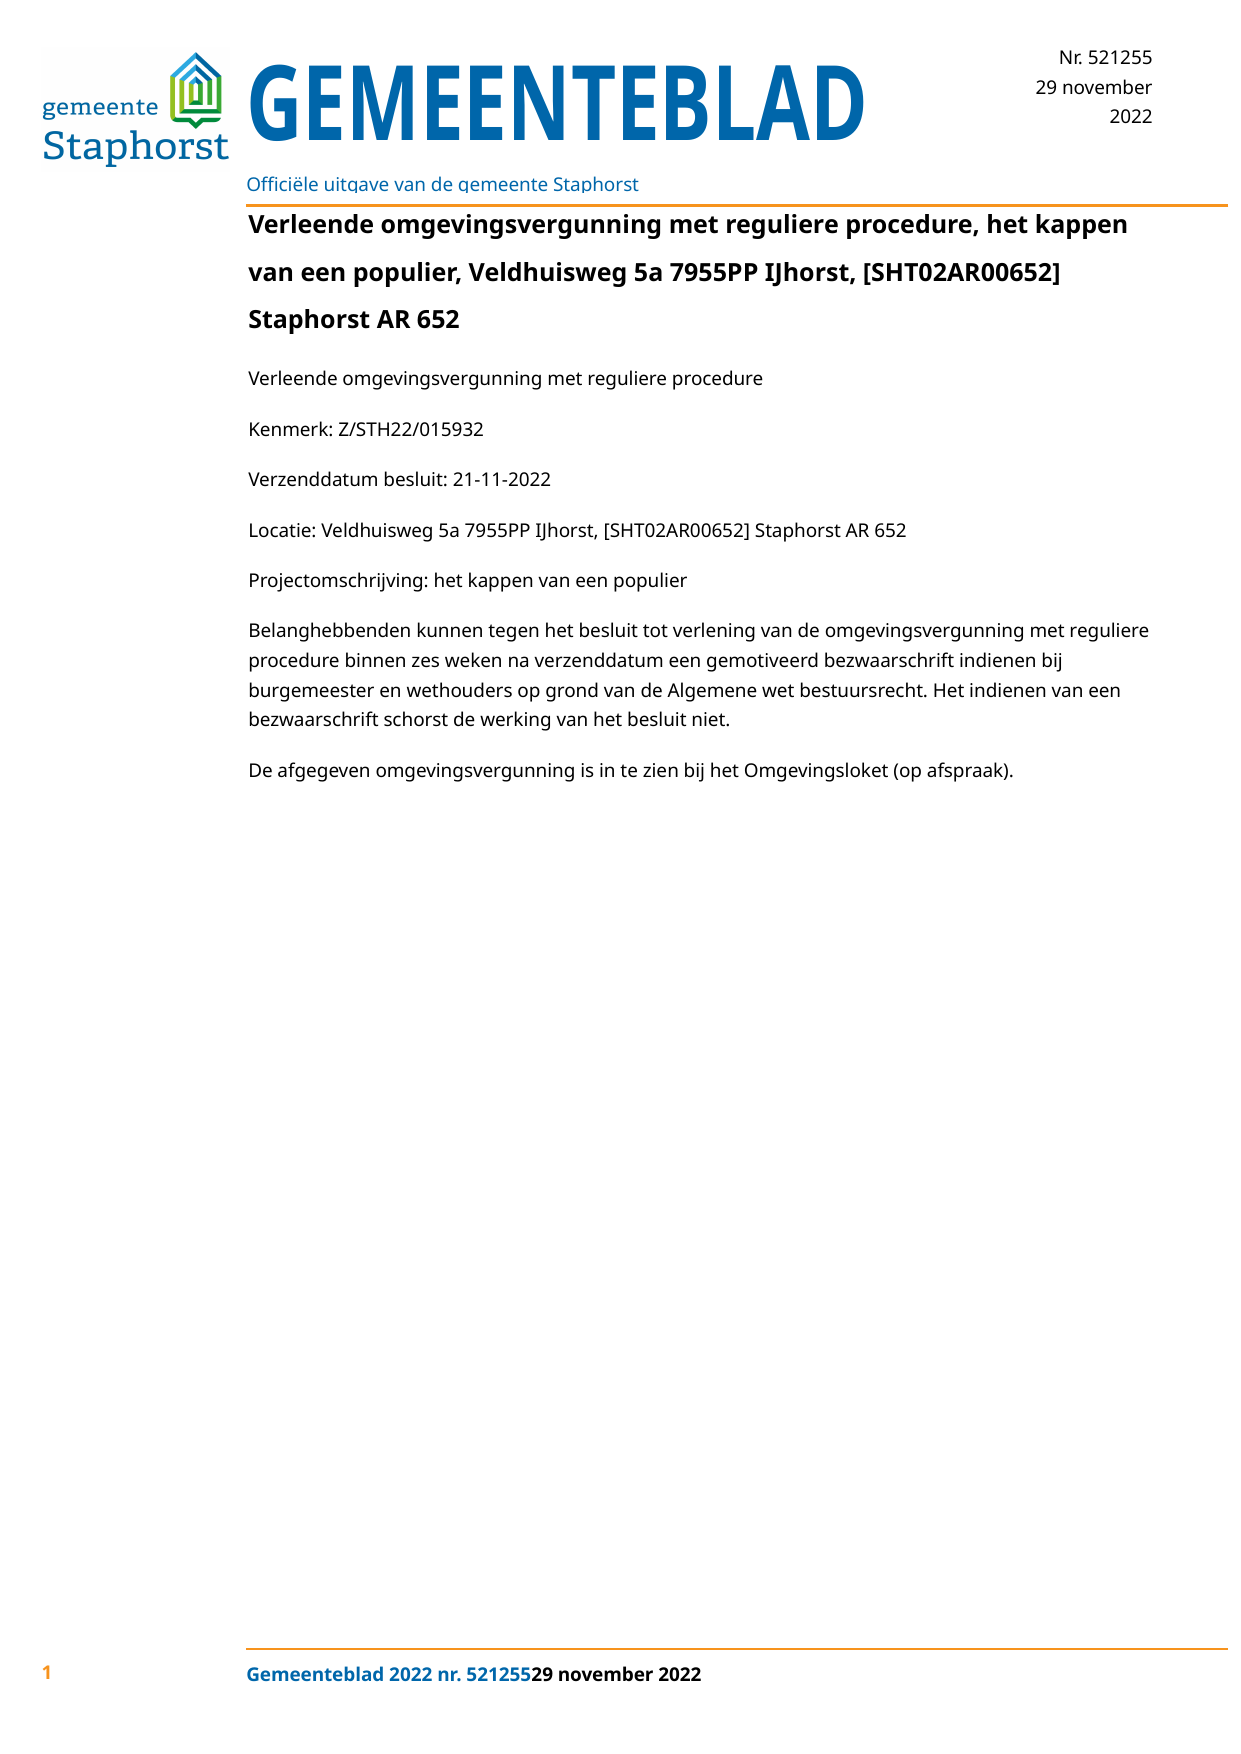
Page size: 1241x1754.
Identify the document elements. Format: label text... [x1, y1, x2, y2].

text Verleende omgevingsvergunning met reguliere procedure [248, 366, 1152, 391]
text Kenmerk: Z/STH22/015932 [248, 416, 1152, 442]
text Verzenddatum besluit: 21-11-2022 [248, 466, 1152, 492]
picture [41, 47, 231, 172]
text Locatie: Veldhuisweg 5a 7955PP IJhorst, [SHT02AR00652] Staphorst AR 652 [248, 517, 1152, 542]
text Projectomschrijving: het kappen van een populier [248, 567, 1152, 593]
text Verleende omgevingsvergunning met reguliere procedure, het kappen van een populier, Veldhuisweg 5a 7955PP IJhorst, [SHT02AR00652] Staphorst AR 652 [248, 207, 1152, 336]
text De afgegeven omgevingsvergunning is in te zien bij het Omgevingsloket (op afspraak). [248, 757, 1152, 782]
text Belanghebbenden kunnen tegen het besluit tot verlening van de omgevingsvergunning met reguliere procedure binnen zes weken na verzenddatum een gemotiveerd bezwaarschrift indienen bij burgemeester en wethouders op grond van de Algemene wet bestuursrecht. Het indienen van een bezwaarschrift schorst de werking van het besluit niet. [248, 618, 1152, 732]
